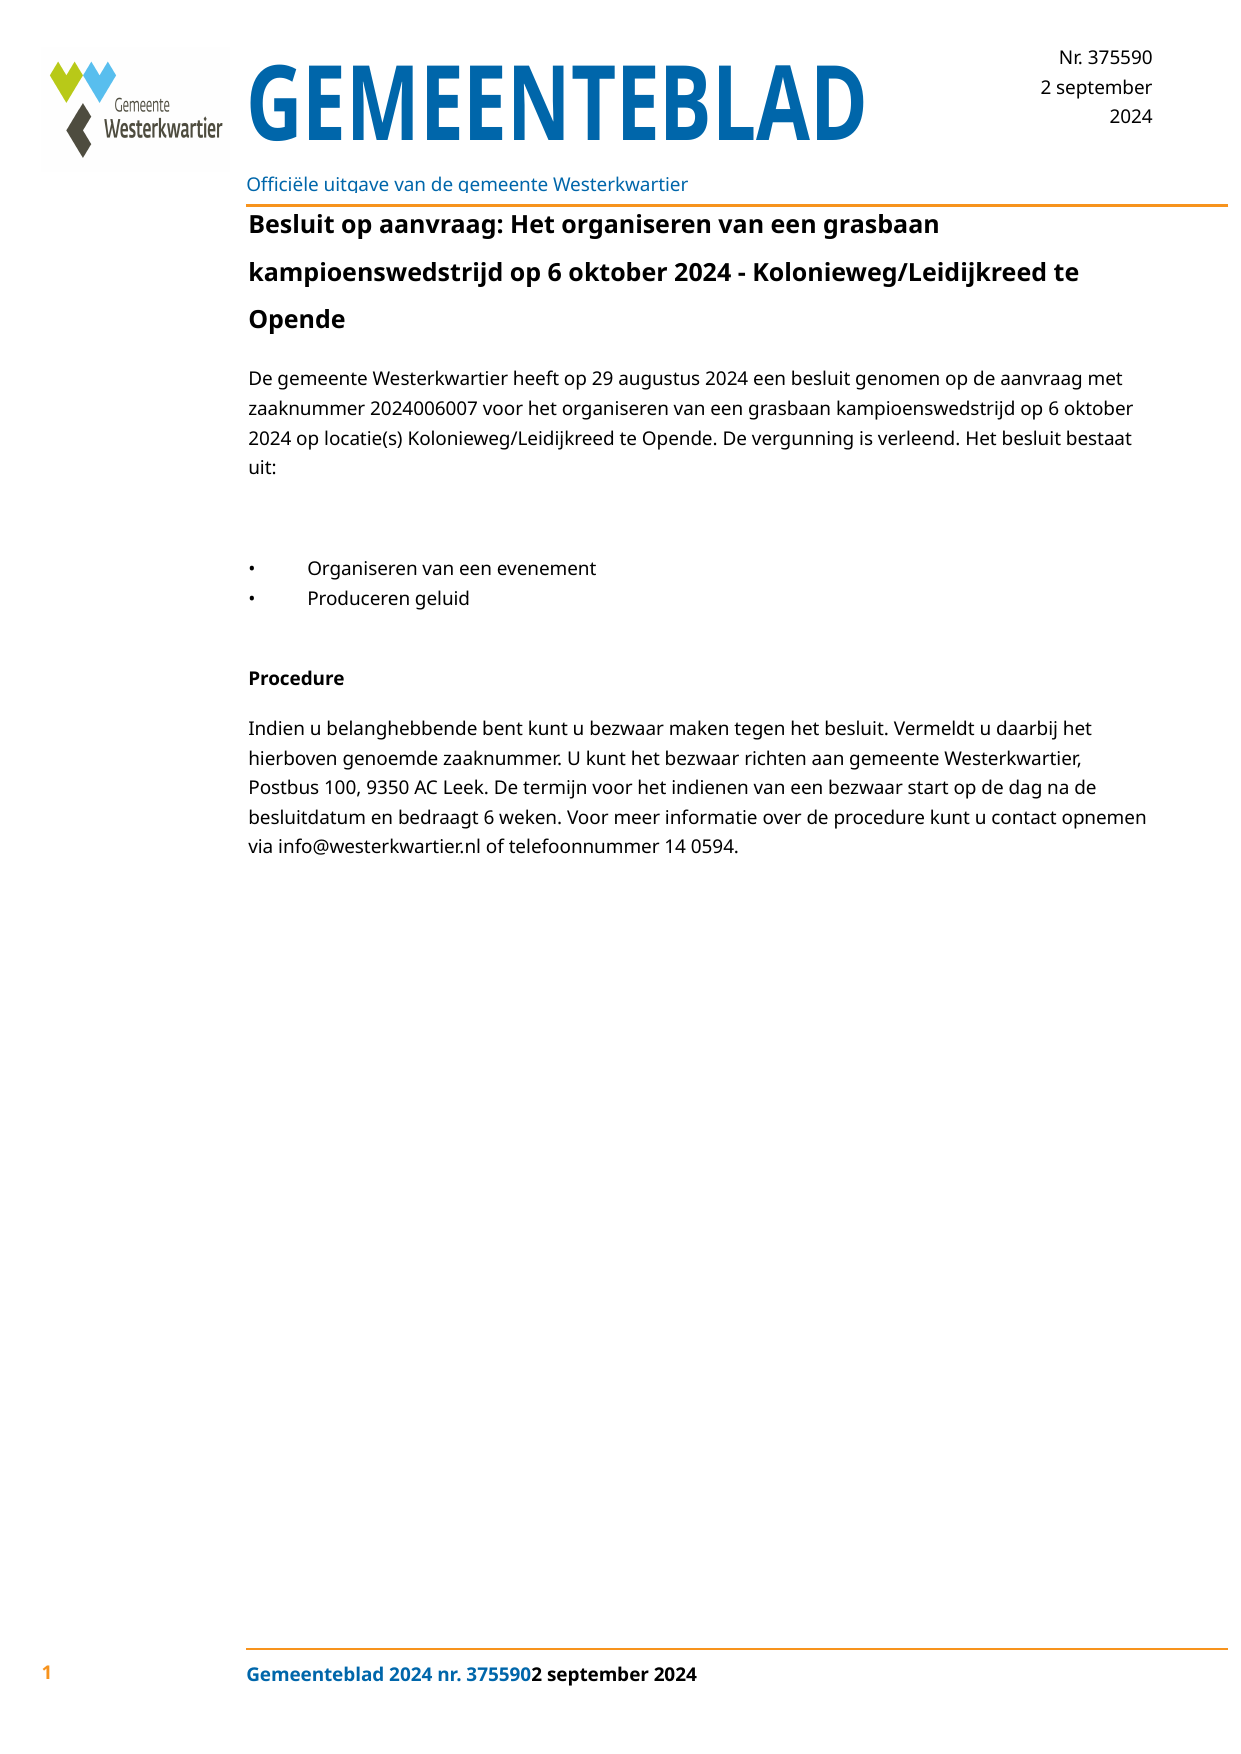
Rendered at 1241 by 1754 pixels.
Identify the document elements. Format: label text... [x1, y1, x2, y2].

text Procedure [248, 665, 1152, 690]
text De gemeente Westerkwartier heeft op 29 augustus 2024 een besluit genomen op de aanvraag met zaaknummer 2024006007 voor het organiseren van een grasbaan kampioenswedstrijd op 6 oktober 2024 op locatie(s) Kolonieweg/Leidijkreed te Opende. De vergunning is verleend. Het besluit bestaat uit: [248, 366, 1152, 480]
text Indien u belanghebbende bent kunt u bezwaar maken tegen het besluit. Vermeldt u daarbij het hierboven genoemde zaaknummer. U kunt het bezwaar richten aan gemeente Westerkwartier, Postbus 100, 9350 AC Leek. De termijn voor het indienen van een bezwaar start op de dag na de besluitdatum en bedraagt 6 weken. Voor meer informatie over de procedure kunt u contact opnemen via info@westerkwartier.nl of telefoonnummer 14 0594. [248, 715, 1152, 859]
text Besluit op aanvraag: Het organiseren van een grasbaan kampioenswedstrijd op 6 oktober 2024 - Kolonieweg/Leidijkreed te Opende [248, 207, 1152, 336]
list Organiseren van een evenement [248, 555, 1152, 581]
list Produceren geluid [248, 585, 1152, 610]
picture [41, 47, 231, 172]
